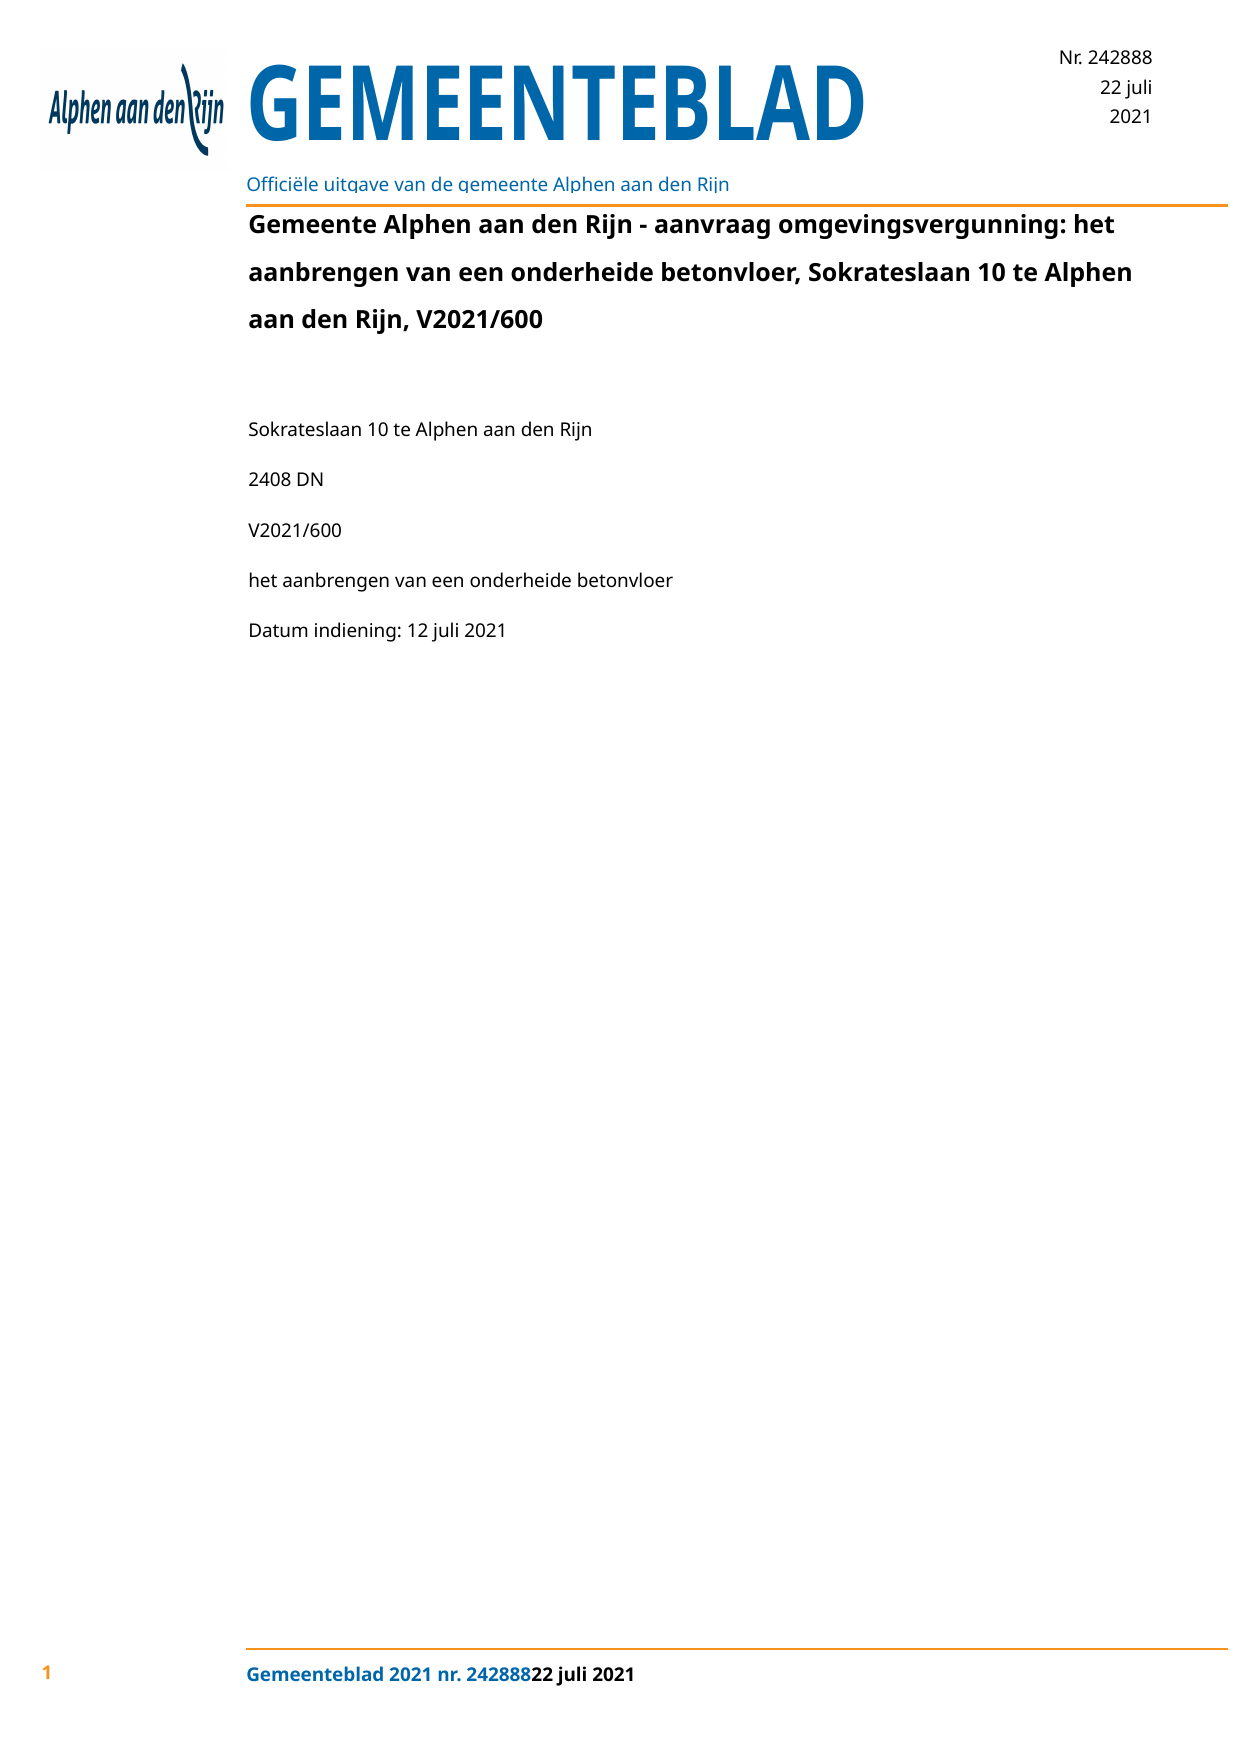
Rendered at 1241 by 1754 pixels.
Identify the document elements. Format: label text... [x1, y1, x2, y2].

text Gemeente Alphen aan den Rijn - aanvraag omgevingsvergunning: het aanbrengen van een onderheide betonvloer, Sokrateslaan 10 te Alphen aan den Rijn, V2021/600 [248, 207, 1152, 336]
text Sokrateslaan 10 te Alphen aan den Rijn [248, 416, 1152, 442]
text Datum indiening: 12 juli 2021 [248, 618, 1152, 643]
text het aanbrengen van een onderheide betonvloer [248, 567, 1152, 593]
text 2408 DN [248, 466, 1152, 492]
picture [41, 47, 231, 172]
text V2021/600 [248, 517, 1152, 542]
